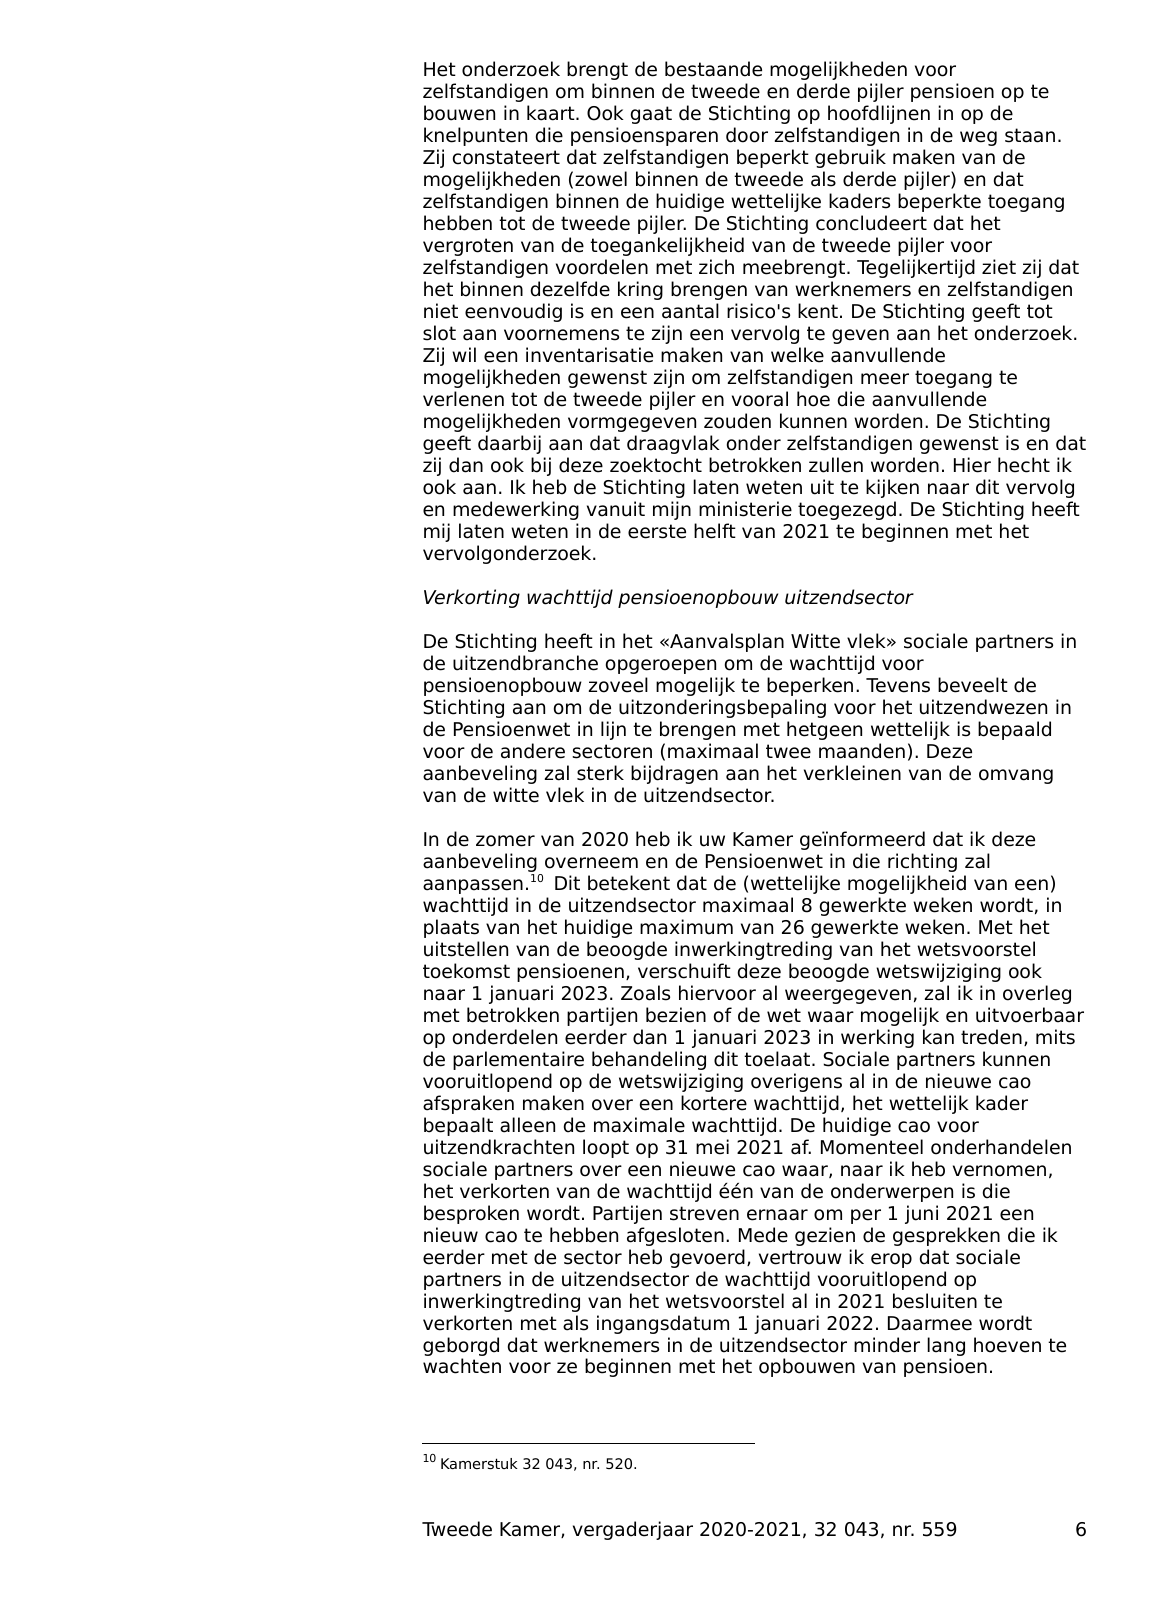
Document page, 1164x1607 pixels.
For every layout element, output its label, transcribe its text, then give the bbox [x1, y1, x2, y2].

text De Stichting heeft in het «Aanvalsplan Witte vlek» sociale partners in de uitzendbranche opgeroepen om de wachttijd voor pensioenopbouw zoveel mogelijk te beperken. Tevens beveelt de Stichting aan om de uitzonderingsbepaling voor het uitzendwezen in de Pensioenwet in lijn te brengen met hetgeen wettelijk is bepaald voor de andere sectoren (maximaal twee maanden). Deze aanbeveling zal sterk bijdragen aan het verkleinen van de omvang van de witte vlek in de uitzendsector. [422, 631, 1087, 807]
text Kamerstuk 32 043, nr. 520. [422, 1452, 1087, 1474]
text In de zomer van 2020 heb ik uw Kamer geïnformeerd dat ik deze aanbeveling overneem en de Pensioenwet in die richting zal aanpassen. Dit betekent dat de (wettelijke mogelijkheid van een) wachttijd in de uitzendsector maximaal 8 gewerkte weken wordt, in plaats van het huidige maximum van 26 gewerkte weken. Met het uitstellen van de beoogde inwerkingtreding van het wetsvoorstel toekomst pensioenen, verschuift deze beoogde wetswijziging ook naar 1 januari 2023. Zoals hiervoor al weergegeven, zal ik in overleg met betrokken partijen bezien of de wet waar mogelijk en uitvoerbaar op onderdelen eerder dan 1 januari 2023 in werking kan treden, mits de parlementaire behandeling dit toelaat. Sociale partners kunnen vooruitlopend op de wetswijziging overigens al in de nieuwe cao afspraken maken over een kortere wachttijd, het wettelijk kader bepaalt alleen de maximale wachttijd. De huidige cao voor uitzendkrachten loopt op 31 mei 2021 af. Momenteel onderhandelen sociale partners over een nieuwe cao waar, naar ik heb vernomen, het verkorten van de wachttijd één van de onderwerpen is die besproken wordt. Partijen streven ernaar om per 1 juni 2021 een nieuw cao te hebben afgesloten. Mede gezien de gesprekken die ik eerder met de sector heb gevoerd, vertrouw ik erop dat sociale partners in de uitzendsector de wachttijd vooruitlopend op inwerkingtreding van het wetsvoorstel al in 2021 besluiten te verkorten met als ingangsdatum 1 januari 2022. Daarmee wordt geborgd dat werknemers in de uitzendsector minder lang hoeven te wachten voor ze beginnen met het opbouwen van pensioen. [422, 829, 1087, 1378]
text Het onderzoek brengt de bestaande mogelijkheden voor zelfstandigen om binnen de tweede en derde pijler pensioen op te bouwen in kaart. Ook gaat de Stichting op hoofdlijnen in op de knelpunten die pensioensparen door zelfstandigen in de weg staan. Zij constateert dat zelfstandigen beperkt gebruik maken van de mogelijkheden (zowel binnen de tweede als derde pijler) en dat zelfstandigen binnen de huidige wettelijke kaders beperkte toegang hebben tot de tweede pijler. De Stichting concludeert dat het vergroten van de toegankelijkheid van de tweede pijler voor zelfstandigen voordelen met zich meebrengt. Tegelijkertijd ziet zij dat het binnen dezelfde kring brengen van werknemers en zelfstandigen niet eenvoudig is en een aantal risico's kent. De Stichting geeft tot slot aan voornemens te zijn een vervolg te geven aan het onderzoek. Zij wil een inventarisatie maken van welke aanvullende mogelijkheden gewenst zijn om zelfstandigen meer toegang te verlenen tot de tweede pijler en vooral hoe die aanvullende mogelijkheden vormgegeven zouden kunnen worden. De Stichting geeft daarbij aan dat draagvlak onder zelfstandigen gewenst is en dat zij dan ook bij deze zoektocht betrokken zullen worden. Hier hecht ik ook aan. Ik heb de Stichting laten weten uit te kijken naar dit vervolg en medewerking vanuit mijn ministerie toegezegd. De Stichting heeft mij laten weten in de eerste helft van 2021 te beginnen met het vervolgonderzoek. [422, 59, 1087, 564]
subtitle Verkorting wachttijd pensioenopbouw uitzendsector [422, 587, 1087, 609]
